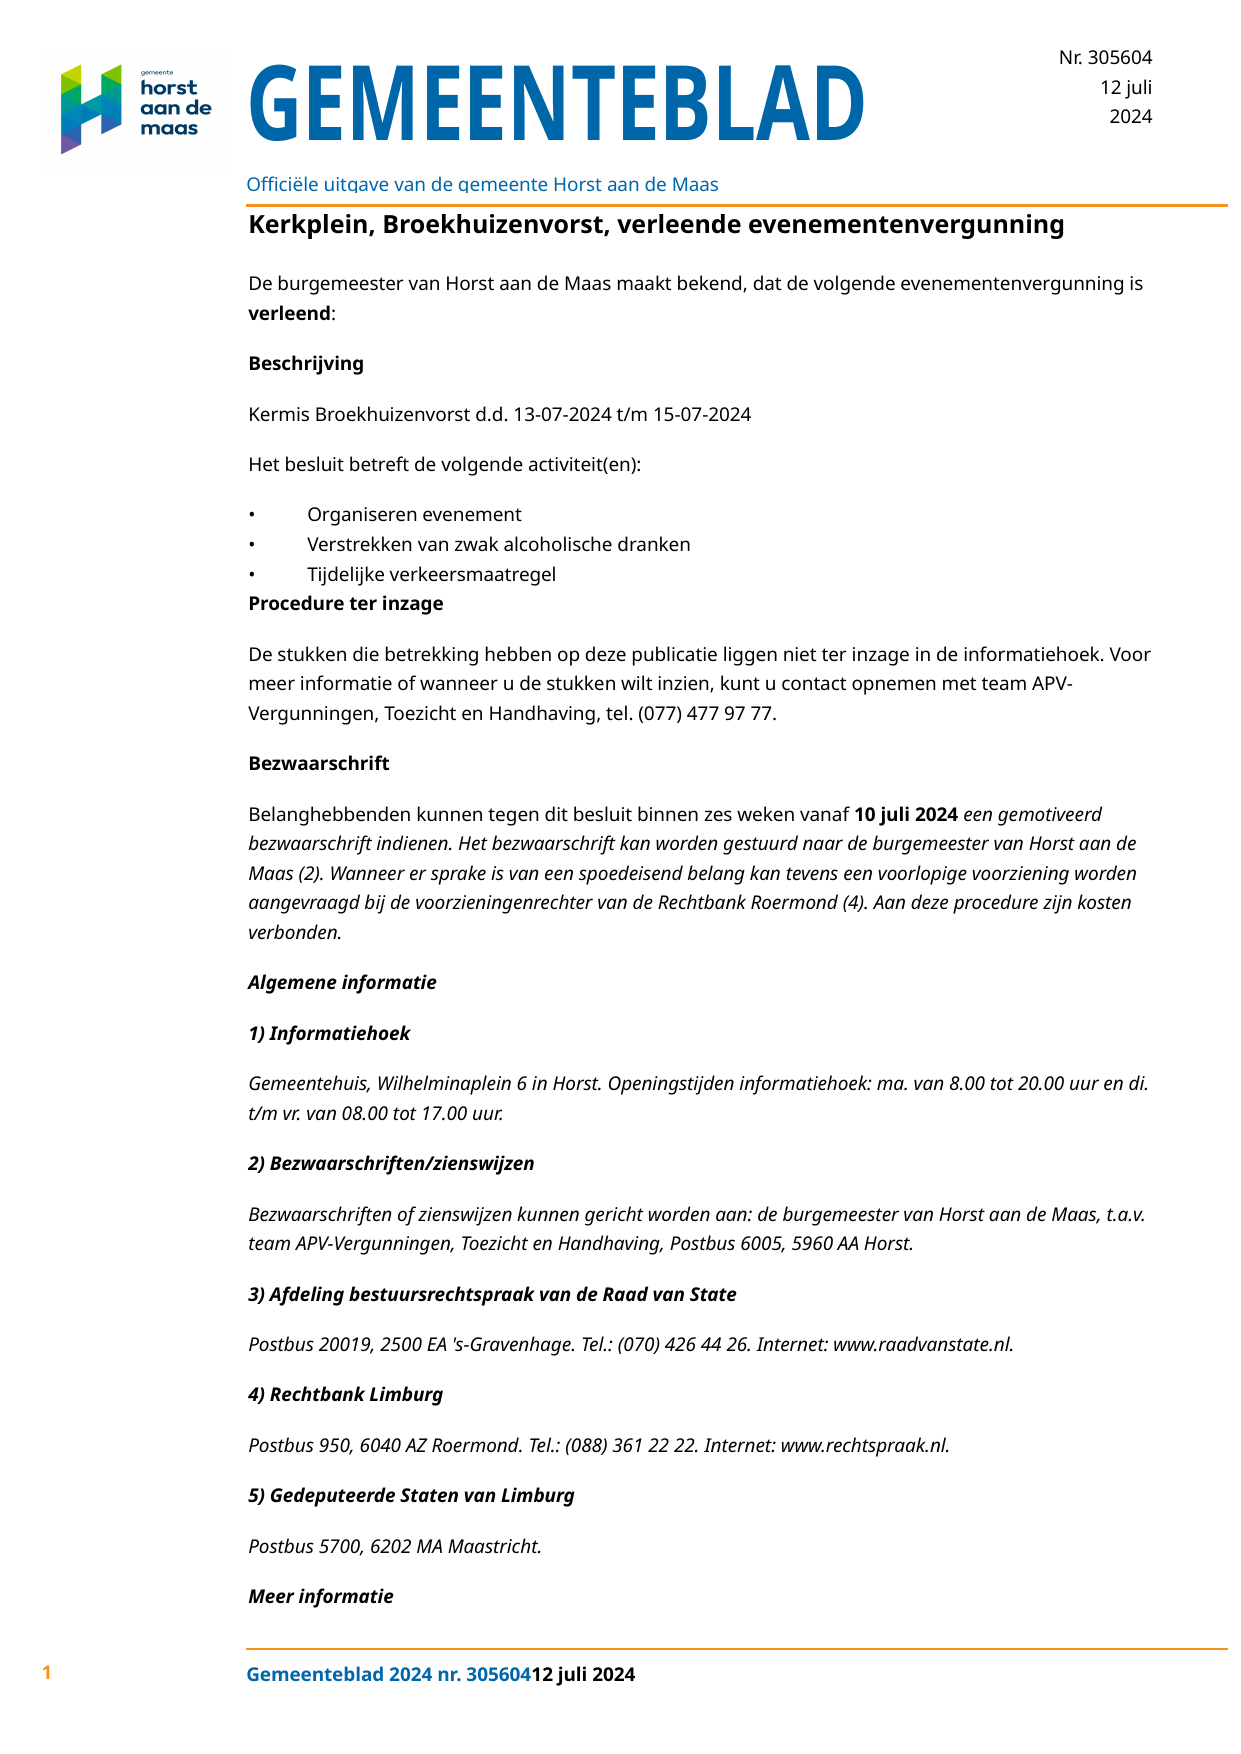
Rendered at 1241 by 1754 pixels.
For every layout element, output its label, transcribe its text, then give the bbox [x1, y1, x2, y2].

text Belanghebbenden kunnen tegen dit besluit binnen zes weken vanaf 10 juli 2024 een gemotiveerd bezwaarschrift indienen. Het bezwaarschrift kan worden gestuurd naar de burgemeester van Horst aan de Maas (2). Wanneer er sprake is van een spoedeisend belang kan tevens een voorlopige voorziening worden aangevraagd bij de voorzieningenrechter van de Rechtbank Roermond (4). Aan deze procedure zijn kosten verbonden. [248, 801, 1152, 945]
text Postbus 5700, 6202 MA Maastricht. [248, 1533, 1152, 1558]
text Procedure ter inzage [248, 590, 1152, 616]
text 5) Gedeputeerde Staten van Limburg [248, 1482, 1152, 1508]
text Algemene informatie [248, 969, 1152, 995]
text Meer informatie [248, 1583, 1152, 1609]
list Organiseren evenement [248, 502, 1152, 527]
text Kermis Broekhuizenvorst d.d. 13-07-2024 t/m 15-07-2024 [248, 401, 1152, 426]
text Postbus 20019, 2500 EA 's-Gravenhage. Tel.: (070) 426 44 26. Internet: www.raadvanstate.nl. [248, 1331, 1152, 1357]
text 4) Rechtbank Limburg [248, 1382, 1152, 1407]
text Beschrijving [248, 350, 1152, 376]
text Kerkplein, Broekhuizenvorst, verleende evenementenvergunning [248, 207, 1152, 241]
text De stukken die betrekking hebben op deze publicatie liggen niet ter inzage in de informatiehoek. Voor meer informatie of wanneer u de stukken wilt inzien, kunt u contact opnemen met team APV-Vergunningen, Toezicht en Handhaving, tel. (077) 477 97 77. [248, 641, 1152, 726]
list Verstrekken van zwak alcoholische dranken [248, 531, 1152, 557]
text Bezwaarschriften of zienswijzen kunnen gericht worden aan: de burgemeester van Horst aan de Maas, t.a.v. team APV-Vergunningen, Toezicht en Handhaving, Postbus 6005, 5960 AA Horst. [248, 1201, 1152, 1256]
text Postbus 950, 6040 AZ Roermond. Tel.: (088) 361 22 22. Internet: www.rechtspraak.nl. [248, 1432, 1152, 1458]
picture [41, 47, 231, 172]
text Gemeentehuis, Wilhelminaplein 6 in Horst. Openingstijden informatiehoek: ma. van 8.00 tot 20.00 uur en di. t/m vr. van 08.00 tot 17.00 uur. [248, 1070, 1152, 1126]
text Bezwaarschrift [248, 750, 1152, 776]
text 2) Bezwaarschriften/zienswijzen [248, 1150, 1152, 1176]
text Het besluit betreft de volgende activiteit(en): [248, 451, 1152, 477]
text 3) Afdeling bestuursrechtspraak van de Raad van State [248, 1281, 1152, 1306]
text 1) Informatiehoek [248, 1020, 1152, 1046]
list Tijdelijke verkeersmaatregel [248, 561, 1152, 586]
text De burgemeester van Horst aan de Maas maakt bekend, dat de volgende evenementenvergunning is verleend: [248, 270, 1152, 326]
